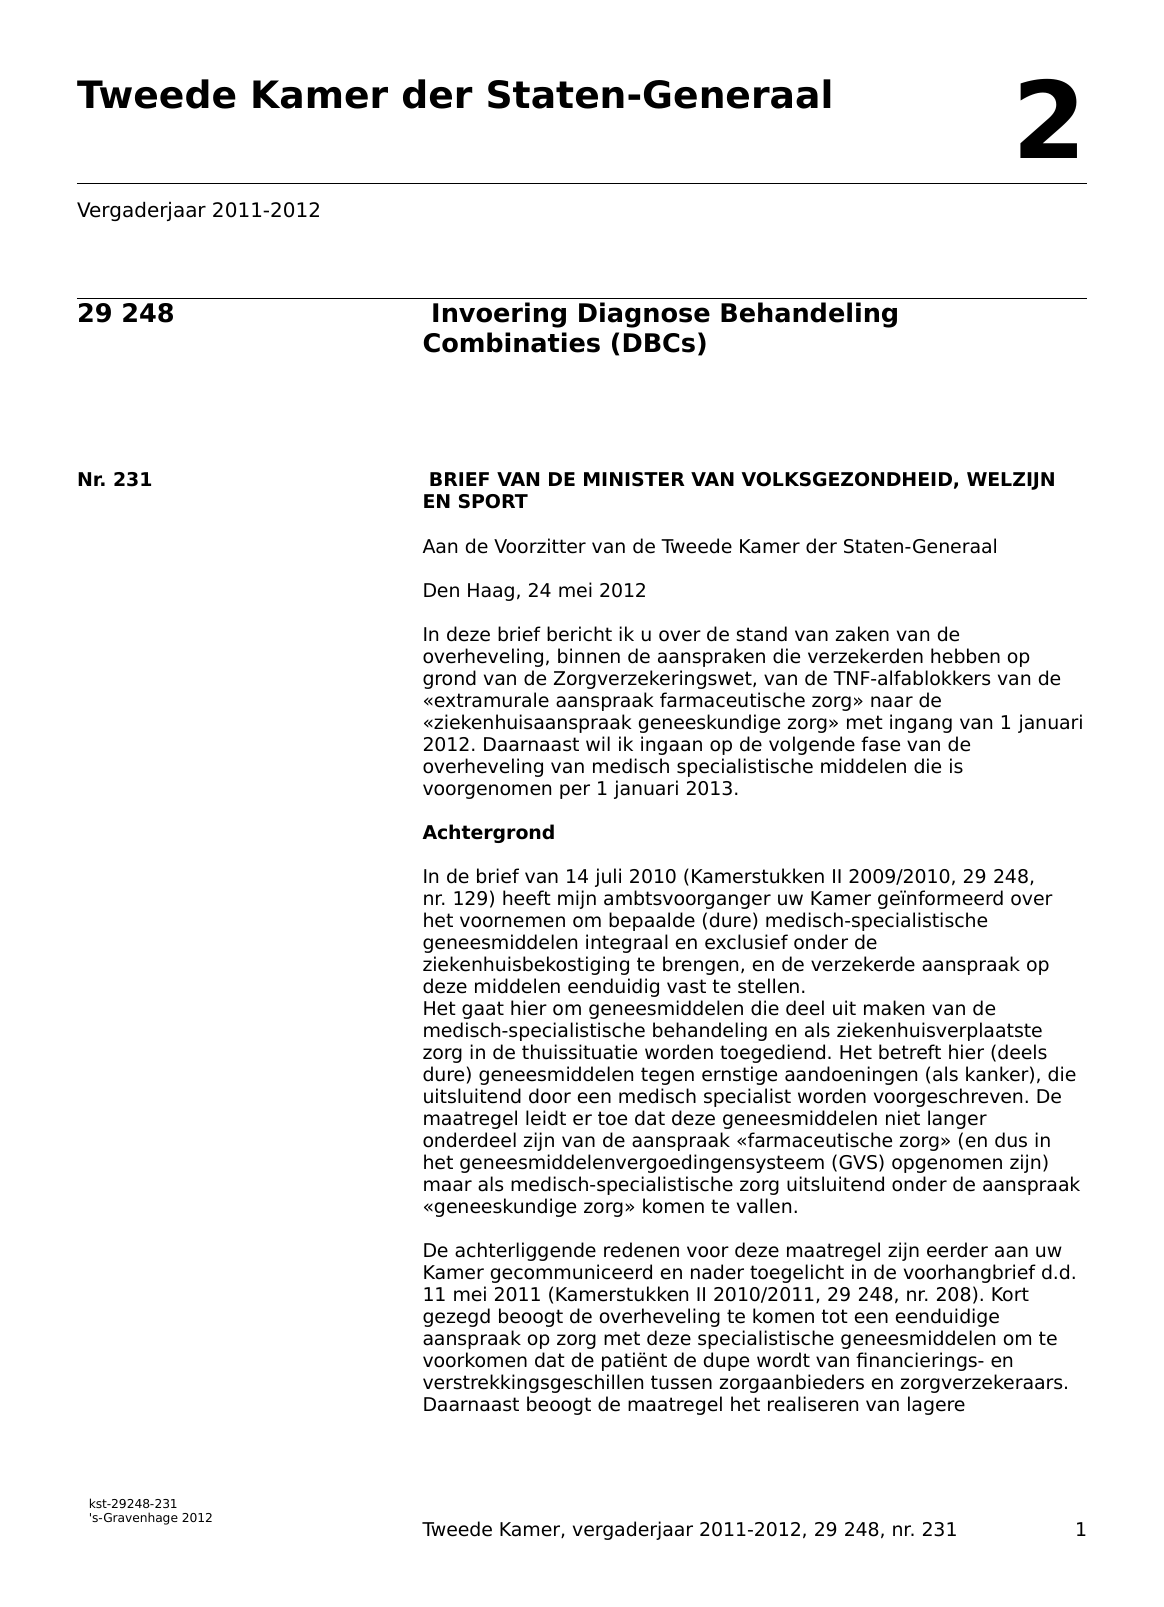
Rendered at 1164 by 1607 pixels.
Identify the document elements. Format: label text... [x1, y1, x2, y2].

table_header 2 [886, 59, 1087, 183]
text Den Haag, 24 mei 2012 [422, 580, 1087, 602]
text kst-29248-231 [88, 1497, 323, 1511]
text 's-Gravenhage 2012 [88, 1511, 323, 1525]
text In deze brief bericht ik u over de stand van zaken van de overheveling, binnen de aanspraken die verzekerden hebben op grond van de Zorgverzekeringswet, van de TNF-alfablokkers van de «extramurale aanspraak farmaceutische zorg» naar de «ziekenhuisaanspraak geneeskundige zorg» met ingang van 1 januari 2012. Daarnaast wil ik ingaan op de volgende fase van de overheveling van medisch specialistische middelen die is voorgenomen per 1 januari 2013. [422, 624, 1087, 800]
text In de brief van 14 juli 2010 (Kamerstukken II 2009/2010, 29 248, nr. 129) heeft mijn ambtsvoorganger uw Kamer geïnformeerd over het voornemen om bepaalde (dure) medisch-specialistische geneesmiddelen integraal en exclusief onder de ziekenhuisbekostiging te brengen, en de verzekerde aanspraak op deze middelen eenduidig vast te stellen. [422, 866, 1087, 998]
table_cell Vergaderjaar 2011-2012 [77, 184, 1087, 298]
text De achterliggende redenen voor deze maatregel zijn eerder aan uw Kamer gecommuniceerd en nader toegelicht in de voorhangbrief d.d. 11 mei 2011 (Kamerstukken II 2010/2011, 29 248, nr. 208). Kort gezegd beoogt de overheveling te komen tot een eenduidige aanspraak op zorg met deze specialistische geneesmiddelen om te voorkomen dat de patiënt de dupe wordt van financierings- en verstrekkingsgeschillen tussen zorgaanbieders en zorgverzekeraars. Daarnaast beoogt de maatregel het realiseren van lagere [422, 1240, 1087, 1416]
text Aan de Voorzitter van de Tweede Kamer der Staten-Generaal [422, 536, 1087, 557]
subtitle Nr. 231 BRIEF VAN DE MINISTER VAN VOLKSGEZONDHEID, WELZIJN EN SPORT [77, 469, 1087, 513]
text Het gaat hier om geneesmiddelen die deel uit maken van de medisch-specialistische behandeling en als ziekenhuisverplaatste zorg in de thuissituatie worden toegediend. Het betreft hier (deels dure) geneesmiddelen tegen ernstige aandoeningen (als kanker), die uitsluitend door een medisch specialist worden voorgeschreven. De maatregel leidt er toe dat deze geneesmiddelen niet langer onderdeel zijn van de aanspraak «farmaceutische zorg» (en dus in het geneesmiddelenvergoedingensysteem (GVS) opgenomen zijn) maar als medisch-specialistische zorg uitsluitend onder de aanspraak «geneeskundige zorg» komen te vallen. [422, 998, 1087, 1218]
subtitle Achtergrond [422, 822, 1087, 844]
subtitle 29 248 Invoering Diagnose Behandeling Combinaties (DBCs) [77, 299, 1087, 358]
table_header Tweede Kamer der Staten-Generaal [77, 59, 886, 183]
